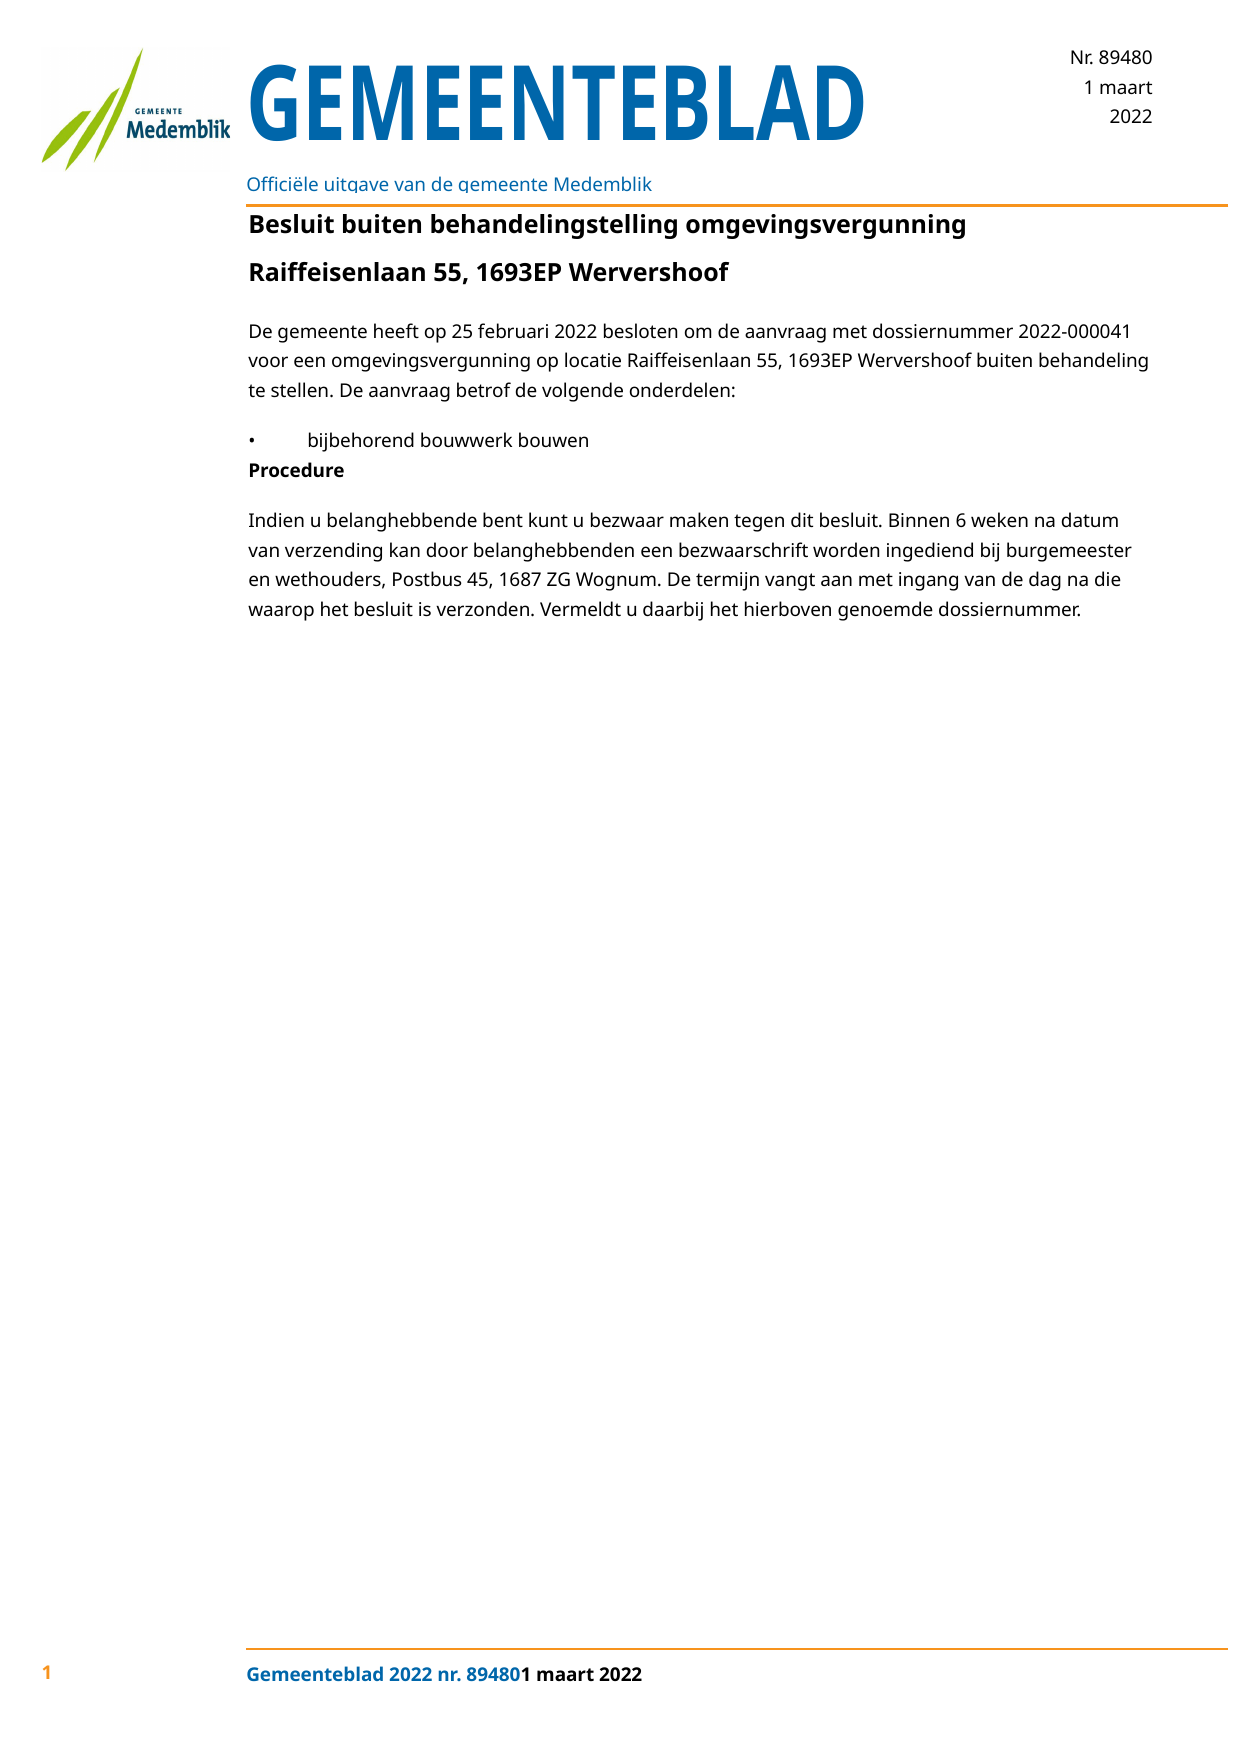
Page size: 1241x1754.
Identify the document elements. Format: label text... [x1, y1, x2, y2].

text De gemeente heeft op 25 februari 2022 besloten om de aanvraag met dossiernummer 2022-000041 voor een omgevingsvergunning op locatie Raiffeisenlaan 55, 1693EP Wervershoof buiten behandeling te stellen. De aanvraag betrof de volgende onderdelen: [248, 318, 1152, 403]
text Procedure [248, 457, 1152, 483]
list bijbehorend bouwwerk bouwen [248, 427, 1152, 453]
text Indien u belanghebbende bent kunt u bezwaar maken tegen dit besluit. Binnen 6 weken na datum van verzending kan door belanghebbenden een bezwaarschrift worden ingediend bij burgemeester en wethouders, Postbus 45, 1687 ZG Wognum. De termijn vangt aan met ingang van de dag na die waarop het besluit is verzonden. Vermeldt u daarbij het hierboven genoemde dossiernummer. [248, 507, 1152, 622]
picture [41, 47, 231, 172]
text Besluit buiten behandelingstelling omgevingsvergunning Raiffeisenlaan 55, 1693EP Wervershoof [248, 207, 1152, 288]
